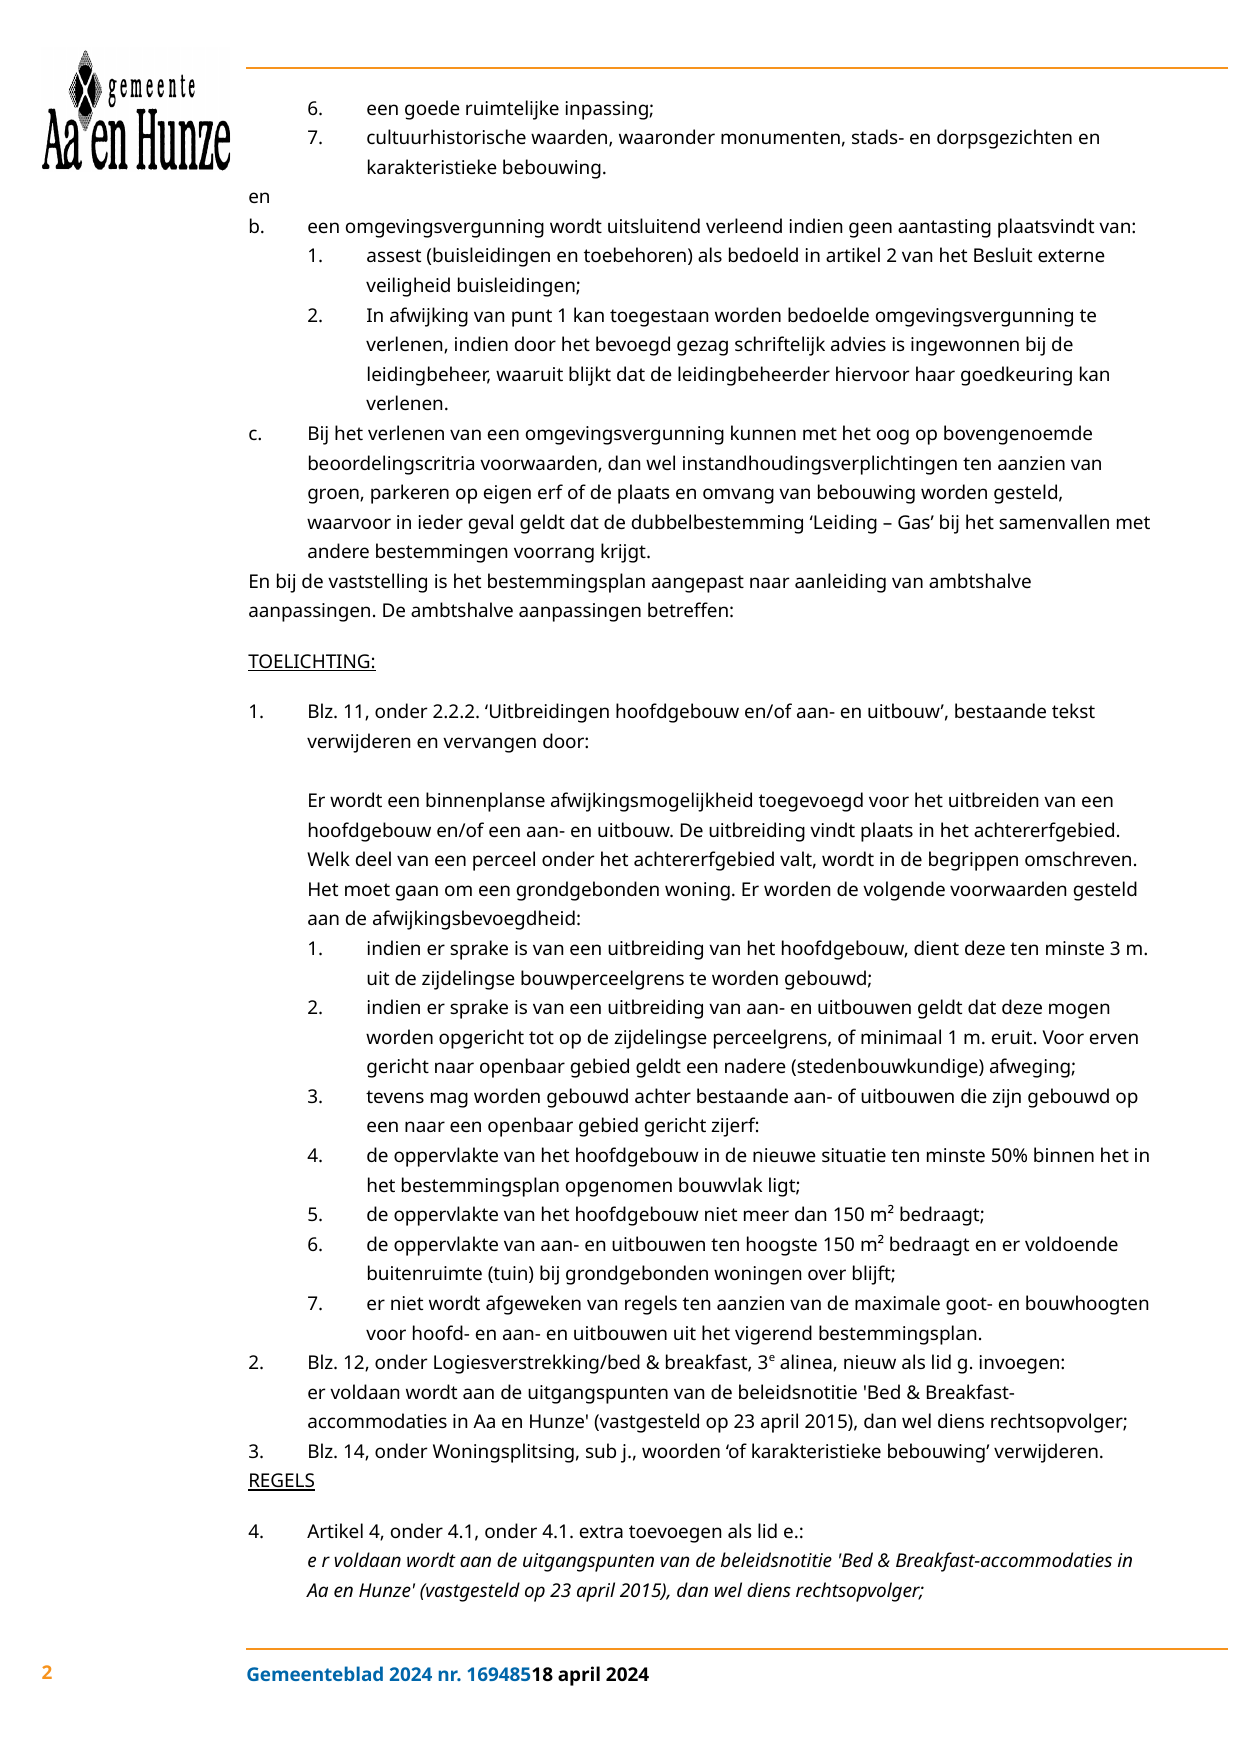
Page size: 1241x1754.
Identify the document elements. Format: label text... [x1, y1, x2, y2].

list indien er sprake is van een uitbreiding van aan- en uitbouwen geldt dat deze mogen worden opgericht tot op de zijdelingse perceelgrens, of minimaal 1 m. eruit. Voor erven gericht naar openbaar gebied geldt een nadere (stedenbouwkundige) afweging; [307, 994, 1152, 1079]
list Bij het verlenen van een omgevingsvergunning kunnen met het oog op bovengenoemde beoordelingscritria voorwaarden, dan wel instandhoudingsverplichtingen ten aanzien van groen, parkeren op eigen erf of de plaats en omvang van bebouwing worden gesteld, waarvoor in ieder geval geldt dat de dubbelbestemming ‘Leiding – Gas’ bij het samenvallen met andere bestemmingen voorrang krijgt. [248, 420, 1152, 564]
list een goede ruimtelijke inpassing; [307, 95, 1152, 121]
list indien er sprake is van een uitbreiding van het hoofdgebouw, dient deze ten minste 3 m. uit de zijdelingse bouwperceelgrens te worden gebouwd; [307, 935, 1152, 991]
list Blz. 12, onder Logiesverstrekking/bed & breakfast, 3e alinea, nieuw als lid g. invoegen: [248, 1349, 1152, 1375]
list In afwijking van punt 1 kan toegestaan worden bedoelde omgevingsvergunning te verlenen, indien door het bevoegd gezag schriftelijk advies is ingewonnen bij de leidingbeheer, waaruit blijkt dat de leidingbeheerder hiervoor haar goedkeuring kan verlenen. [307, 302, 1152, 416]
text TOELICHTING: [248, 648, 1152, 674]
list er voldaan wordt aan de uitgangspunten van de beleidsnotitie 'Bed & Breakfast-accommodaties in Aa en Hunze' (vastgesteld op 23 april 2015), dan wel diens rechtsopvolger; [248, 1379, 1152, 1434]
list de oppervlakte van het hoofdgebouw niet meer dan 150 m² bedraagt; [307, 1201, 1152, 1227]
list Blz. 14, onder Woningsplitsing, sub j., woorden ‘of karakteristieke bebouwing’ verwijderen. [248, 1438, 1152, 1464]
list Artikel 4, onder 4.1, onder 4.1. extra toevoegen als lid e.: [248, 1518, 1152, 1544]
list Er wordt een binnenplanse afwijkingsmogelijkheid toegevoegd voor het uitbreiden van een hoofdgebouw en/of een aan- en uitbouw. De uitbreiding vindt plaats in het achtererfgebied. Welk deel van een perceel onder het achtererfgebied valt, wordt in de begrippen omschreven. Het moet gaan om een grondgebonden woning. Er worden de volgende voorwaarden gesteld aan de afwijkingsbevoegdheid: [248, 787, 1152, 931]
list Blz. 11, onder 2.2.2. ‘Uitbreidingen hoofdgebouw en/of aan- en uitbouw’, bestaande tekst verwijderen en vervangen door: [248, 698, 1152, 754]
text En bij de vaststelling is het bestemmingsplan aangepast naar aanleiding van ambtshalve aanpassingen. De ambtshalve aanpassingen betreffen: [248, 568, 1152, 623]
list de oppervlakte van aan- en uitbouwen ten hoogste 150 m² bedraagt en er voldoende buitenruimte (tuin) bij grondgebonden woningen over blijft; [307, 1231, 1152, 1286]
list tevens mag worden gebouwd achter bestaande aan- of uitbouwen die zijn gebouwd op een naar een openbaar gebied gericht zijerf: [307, 1083, 1152, 1138]
list de oppervlakte van het hoofdgebouw in de nieuwe situatie ten minste 50% binnen het in het bestemmingsplan opgenomen bouwvlak ligt; [307, 1142, 1152, 1198]
list e r voldaan wordt aan de uitgangspunten van de beleidsnotitie 'Bed & Breakfast-accommodaties in Aa en Hunze' (vastgesteld op 23 april 2015), dan wel diens rechtsopvolger; [248, 1548, 1152, 1603]
picture [41, 47, 231, 172]
list assest (buisleidingen en toebehoren) als bedoeld in artikel 2 van het Besluit externe veiligheid buisleidingen; [307, 243, 1152, 298]
list cultuurhistorische waarden, waaronder monumenten, stads- en dorpsgezichten en karakteristieke bebouwing. [307, 124, 1152, 180]
list een omgevingsvergunning wordt uitsluitend verleend indien geen aantasting plaatsvindt van: [248, 213, 1152, 239]
list er niet wordt afgeweken van regels ten aanzien van de maximale goot- en bouwhoogten voor hoofd- en aan- en uitbouwen uit het vigerend bestemmingsplan. [307, 1290, 1152, 1346]
text REGELS [248, 1468, 1152, 1493]
